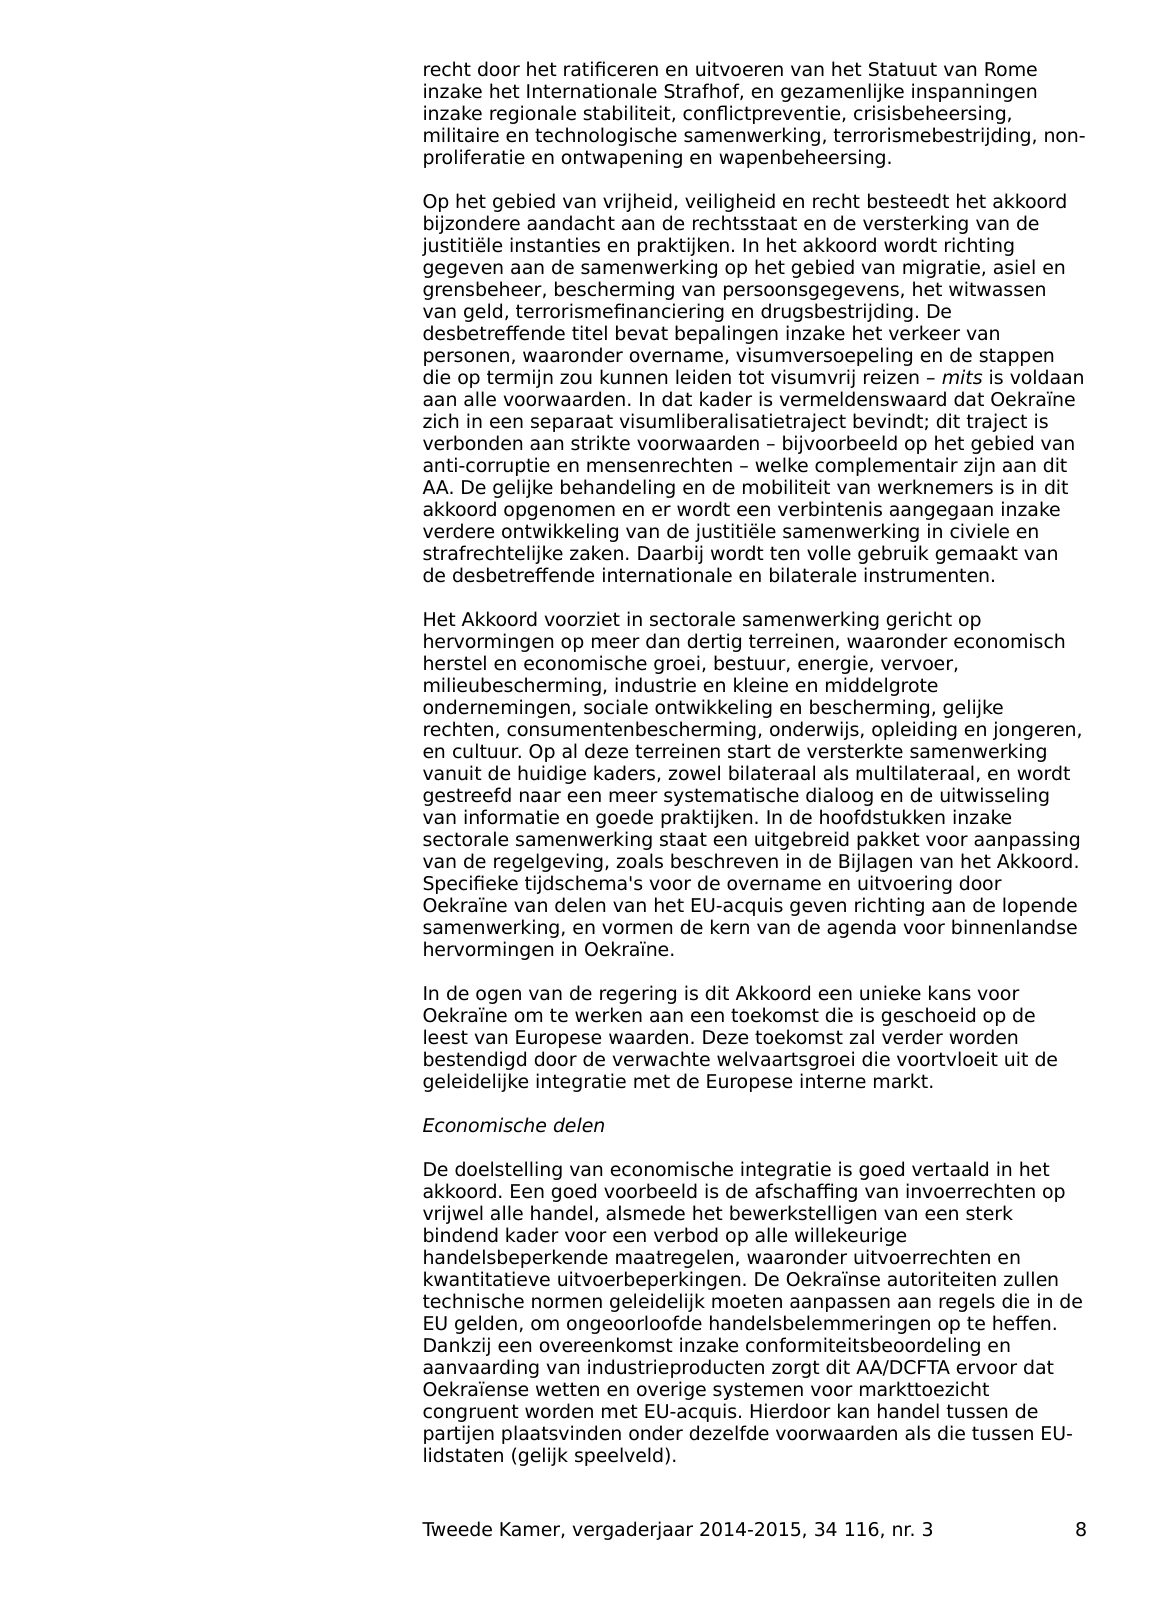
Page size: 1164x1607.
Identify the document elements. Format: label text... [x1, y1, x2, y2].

subtitle Economische delen [422, 1115, 1087, 1137]
text In de ogen van de regering is dit Akkoord een unieke kans voor Oekraïne om te werken aan een toekomst die is geschoeid op de leest van Europese waarden. Deze toekomst zal verder worden bestendigd door de verwachte welvaartsgroei die voortvloeit uit de geleidelijke integratie met de Europese interne markt. [422, 983, 1087, 1093]
text recht door het ratificeren en uitvoeren van het Statuut van Rome inzake het Internationale Strafhof, en gezamenlijke inspanningen inzake regionale stabiliteit, conflictpreventie, crisisbeheersing, militaire en technologische samenwerking, terrorismebestrijding, non-proliferatie en ontwapening en wapenbeheersing. [422, 59, 1087, 169]
text Op het gebied van vrijheid, veiligheid en recht besteedt het akkoord bijzondere aandacht aan de rechtsstaat en de versterking van de justitiële instanties en praktijken. In het akkoord wordt richting gegeven aan de samenwerking op het gebied van migratie, asiel en grensbeheer, bescherming van persoonsgegevens, het witwassen van geld, terrorismefinanciering en drugsbestrijding. De desbetreffende titel bevat bepalingen inzake het verkeer van personen, waaronder overname, visumversoepeling en de stappen die op termijn zou kunnen leiden tot visumvrij reizen – mits is voldaan aan alle voorwaarden. In dat kader is vermeldenswaard dat Oekraïne zich in een separaat visumliberalisatietraject bevindt; dit traject is verbonden aan strikte voorwaarden – bijvoorbeeld op het gebied van anti-corruptie en mensenrechten – welke complementair zijn aan dit AA. De gelijke behandeling en de mobiliteit van werknemers is in dit akkoord opgenomen en er wordt een verbintenis aangegaan inzake verdere ontwikkeling van de justitiële samenwerking in civiele en strafrechtelijke zaken. Daarbij wordt ten volle gebruik gemaakt van de desbetreffende internationale en bilaterale instrumenten. [422, 191, 1087, 587]
text De doelstelling van economische integratie is goed vertaald in het akkoord. Een goed voorbeeld is de afschaffing van invoerrechten op vrijwel alle handel, alsmede het bewerkstelligen van een sterk bindend kader voor een verbod op alle willekeurige handelsbeperkende maatregelen, waaronder uitvoerrechten en kwantitatieve uitvoerbeperkingen. De Oekraïnse autoriteiten zullen technische normen geleidelijk moeten aanpassen aan regels die in de EU gelden, om ongeoorloofde handelsbelemmeringen op te heffen. Dankzij een overeenkomst inzake conformiteitsbeoordeling en aanvaarding van industrieproducten zorgt dit AA/DCFTA ervoor dat Oekraïense wetten en overige systemen voor markttoezicht congruent worden met EU-acquis. Hierdoor kan handel tussen de partijen plaatsvinden onder dezelfde voorwaarden als die tussen EU-lidstaten (gelijk speelveld). [422, 1159, 1087, 1467]
text Het Akkoord voorziet in sectorale samenwerking gericht op hervormingen op meer dan dertig terreinen, waaronder economisch herstel en economische groei, bestuur, energie, vervoer, milieubescherming, industrie en kleine en middelgrote ondernemingen, sociale ontwikkeling en bescherming, gelijke rechten, consumentenbescherming, onderwijs, opleiding en jongeren, en cultuur. Op al deze terreinen start de versterkte samenwerking vanuit de huidige kaders, zowel bilateraal als multilateraal, en wordt gestreefd naar een meer systematische dialoog en de uitwisseling van informatie en goede praktijken. In de hoofdstukken inzake sectorale samenwerking staat een uitgebreid pakket voor aanpassing van de regelgeving, zoals beschreven in de Bijlagen van het Akkoord. Specifieke tijdschema's voor de overname en uitvoering door Oekraïne van delen van het EU-acquis geven richting aan de lopende samenwerking, en vormen de kern van de agenda voor binnenlandse hervormingen in Oekraïne. [422, 609, 1087, 961]
